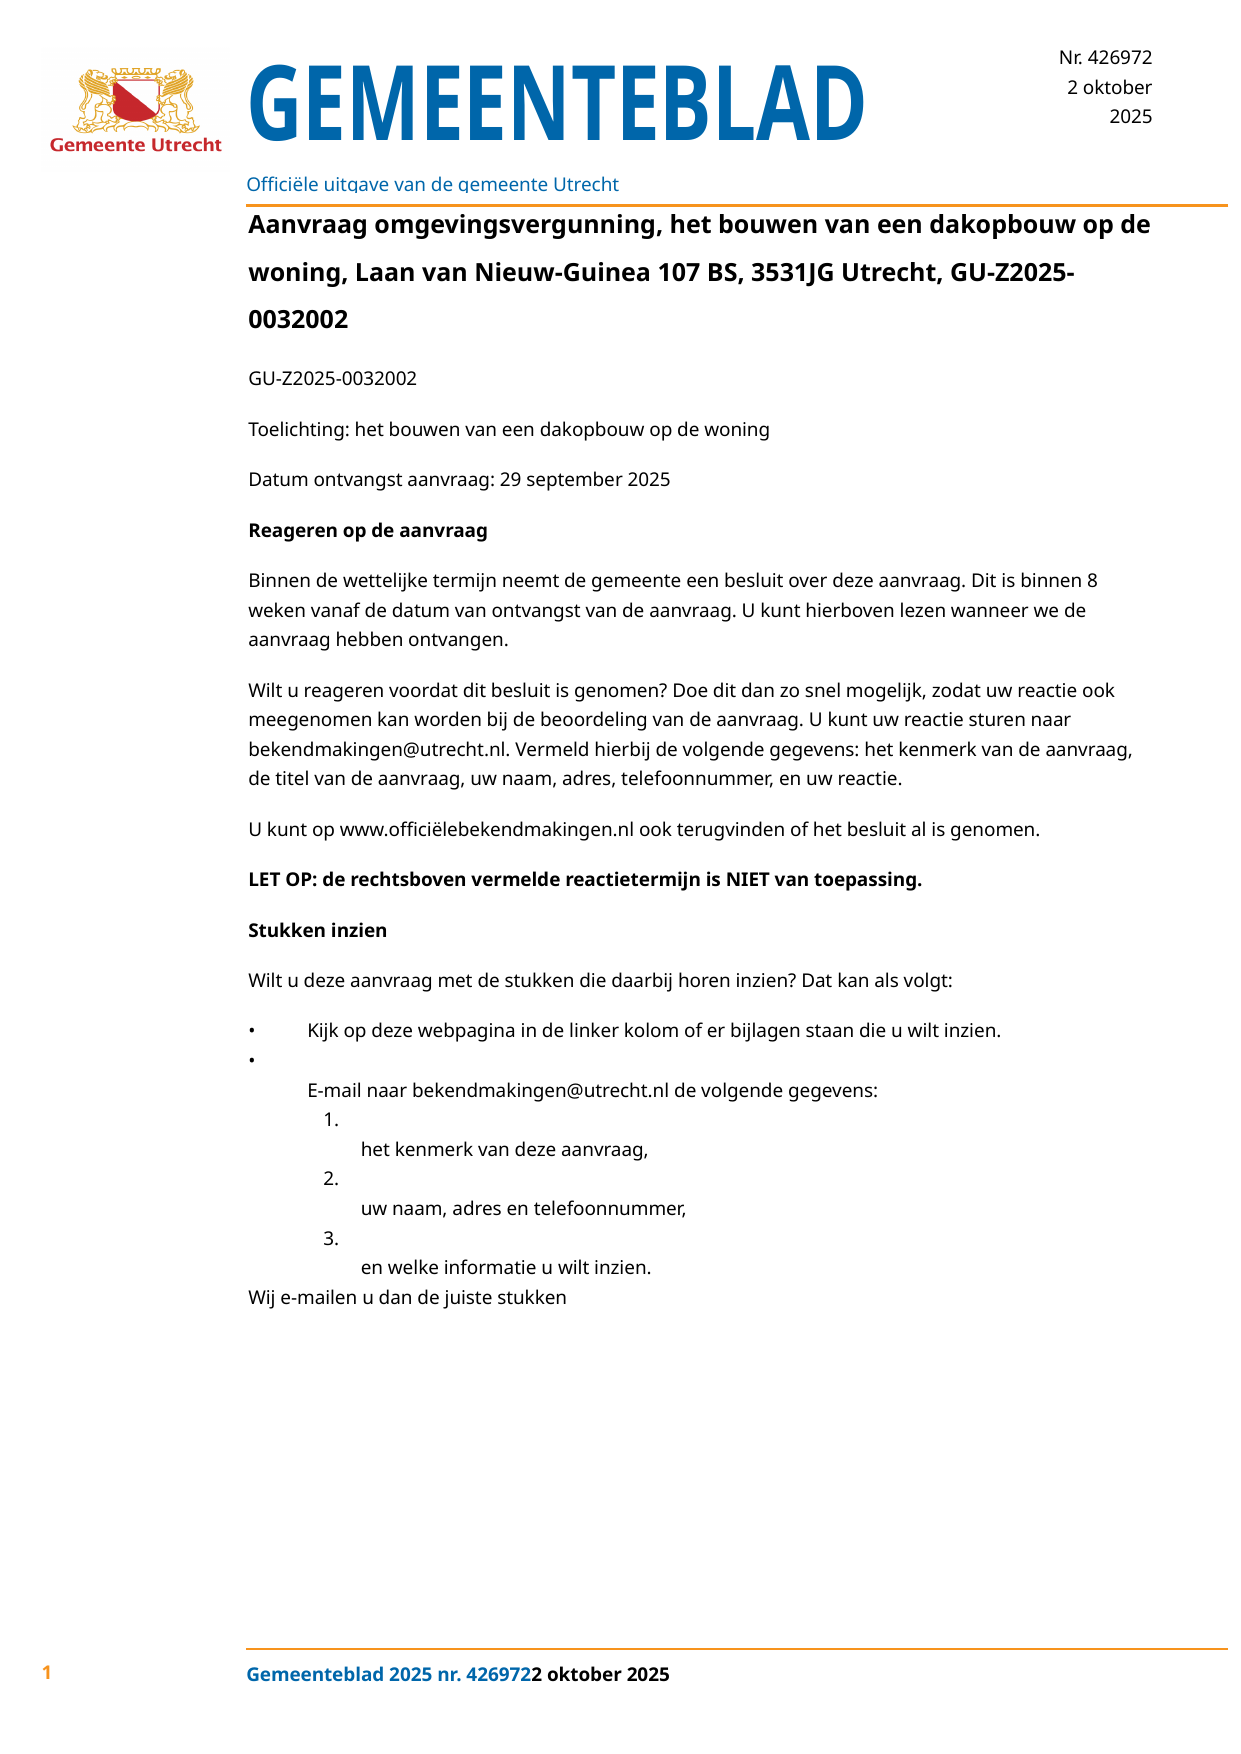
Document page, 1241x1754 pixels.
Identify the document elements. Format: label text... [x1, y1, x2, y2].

text Reageren op de aanvraag [248, 517, 1152, 542]
list en welke informatie u wilt inzien. [323, 1254, 1152, 1280]
text Binnen de wettelijke termijn neemt de gemeente een besluit over deze aanvraag. Dit is binnen 8 weken vanaf de datum van ontvangst van de aanvraag. U kunt hierboven lezen wanneer we de aanvraag hebben ontvangen. [248, 567, 1152, 652]
text Wilt u deze aanvraag met de stukken die daarbij horen inzien? Dat kan als volgt: [248, 967, 1152, 993]
text Datum ontvangst aanvraag: 29 september 2025 [248, 466, 1152, 492]
text LET OP: de rechtsboven vermelde reactietermijn is NIET van toepassing. [248, 866, 1152, 892]
text U kunt op www.officiëlebekendmakingen.nl ook terugvinden of het besluit al is genomen. [248, 816, 1152, 842]
text Aanvraag omgevingsvergunning, het bouwen van een dakopbouw op de woning, Laan van Nieuw-Guinea 107 BS, 3531JG Utrecht, GU-Z2025-0032002 [248, 207, 1152, 336]
text Toelichting: het bouwen van een dakopbouw op de woning [248, 416, 1152, 442]
list Kijk op deze webpagina in de linker kolom of er bijlagen staan die u wilt inzien. [248, 1018, 1152, 1043]
text Wilt u reageren voordat dit besluit is genomen? Doe dit dan zo snel mogelijk, zodat uw reactie ook meegenomen kan worden bij de beoordeling van de aanvraag. U kunt uw reactie sturen naar bekendmakingen@utrecht.nl. Vermeld hierbij de volgende gegevens: het kenmerk van de aanvraag, de titel van de aanvraag, uw naam, adres, telefoonnummer, en uw reactie. [248, 677, 1152, 791]
text Stukken inzien [248, 917, 1152, 942]
list E-mail naar bekendmakingen@utrecht.nl de volgende gegevens: [248, 1077, 1152, 1102]
text GU-Z2025-0032002 [248, 366, 1152, 391]
picture [41, 47, 231, 172]
text Wij e-mailen u dan de juiste stukken [248, 1284, 1152, 1309]
list het kenmerk van deze aanvraag, [323, 1136, 1152, 1162]
list uw naam, adres en telefoonnummer, [323, 1195, 1152, 1221]
